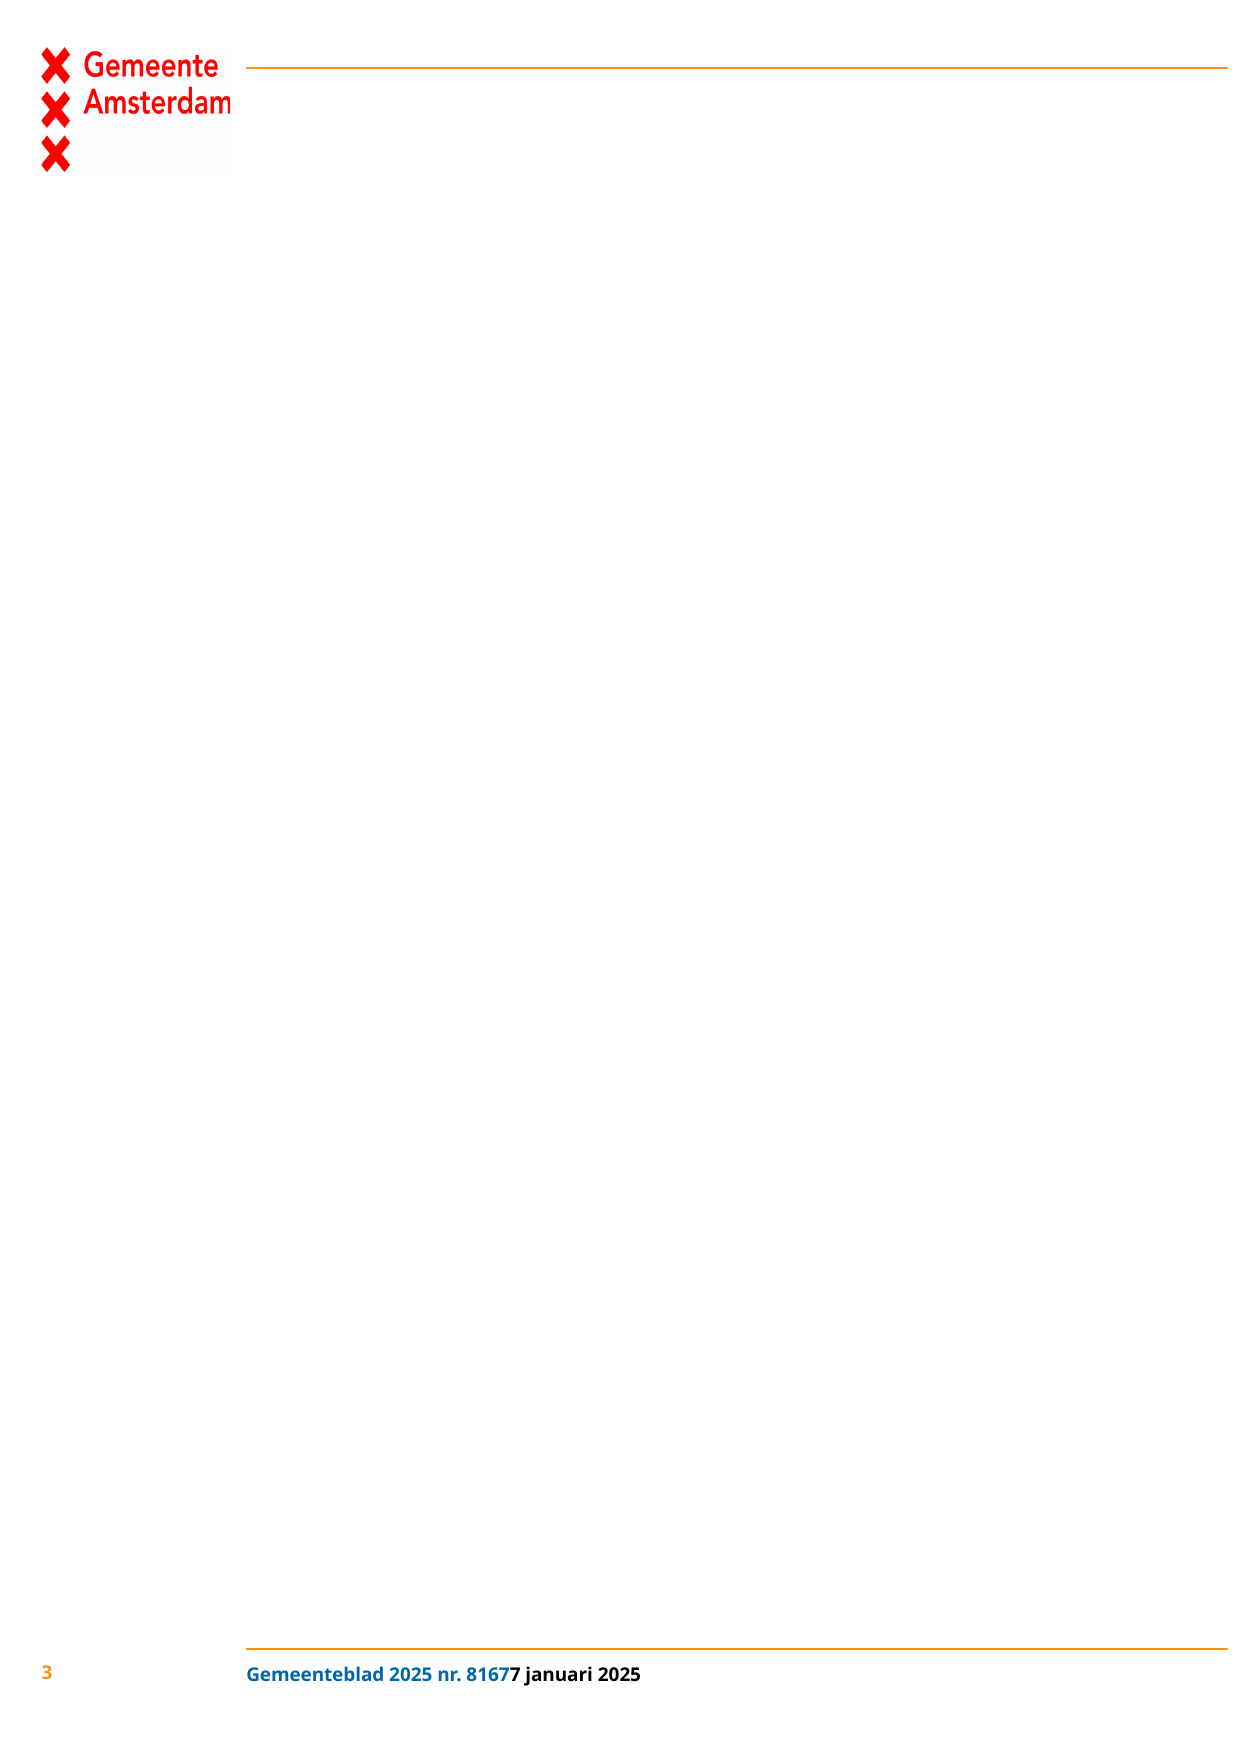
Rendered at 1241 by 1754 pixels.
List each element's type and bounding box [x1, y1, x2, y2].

picture [41, 47, 231, 172]
